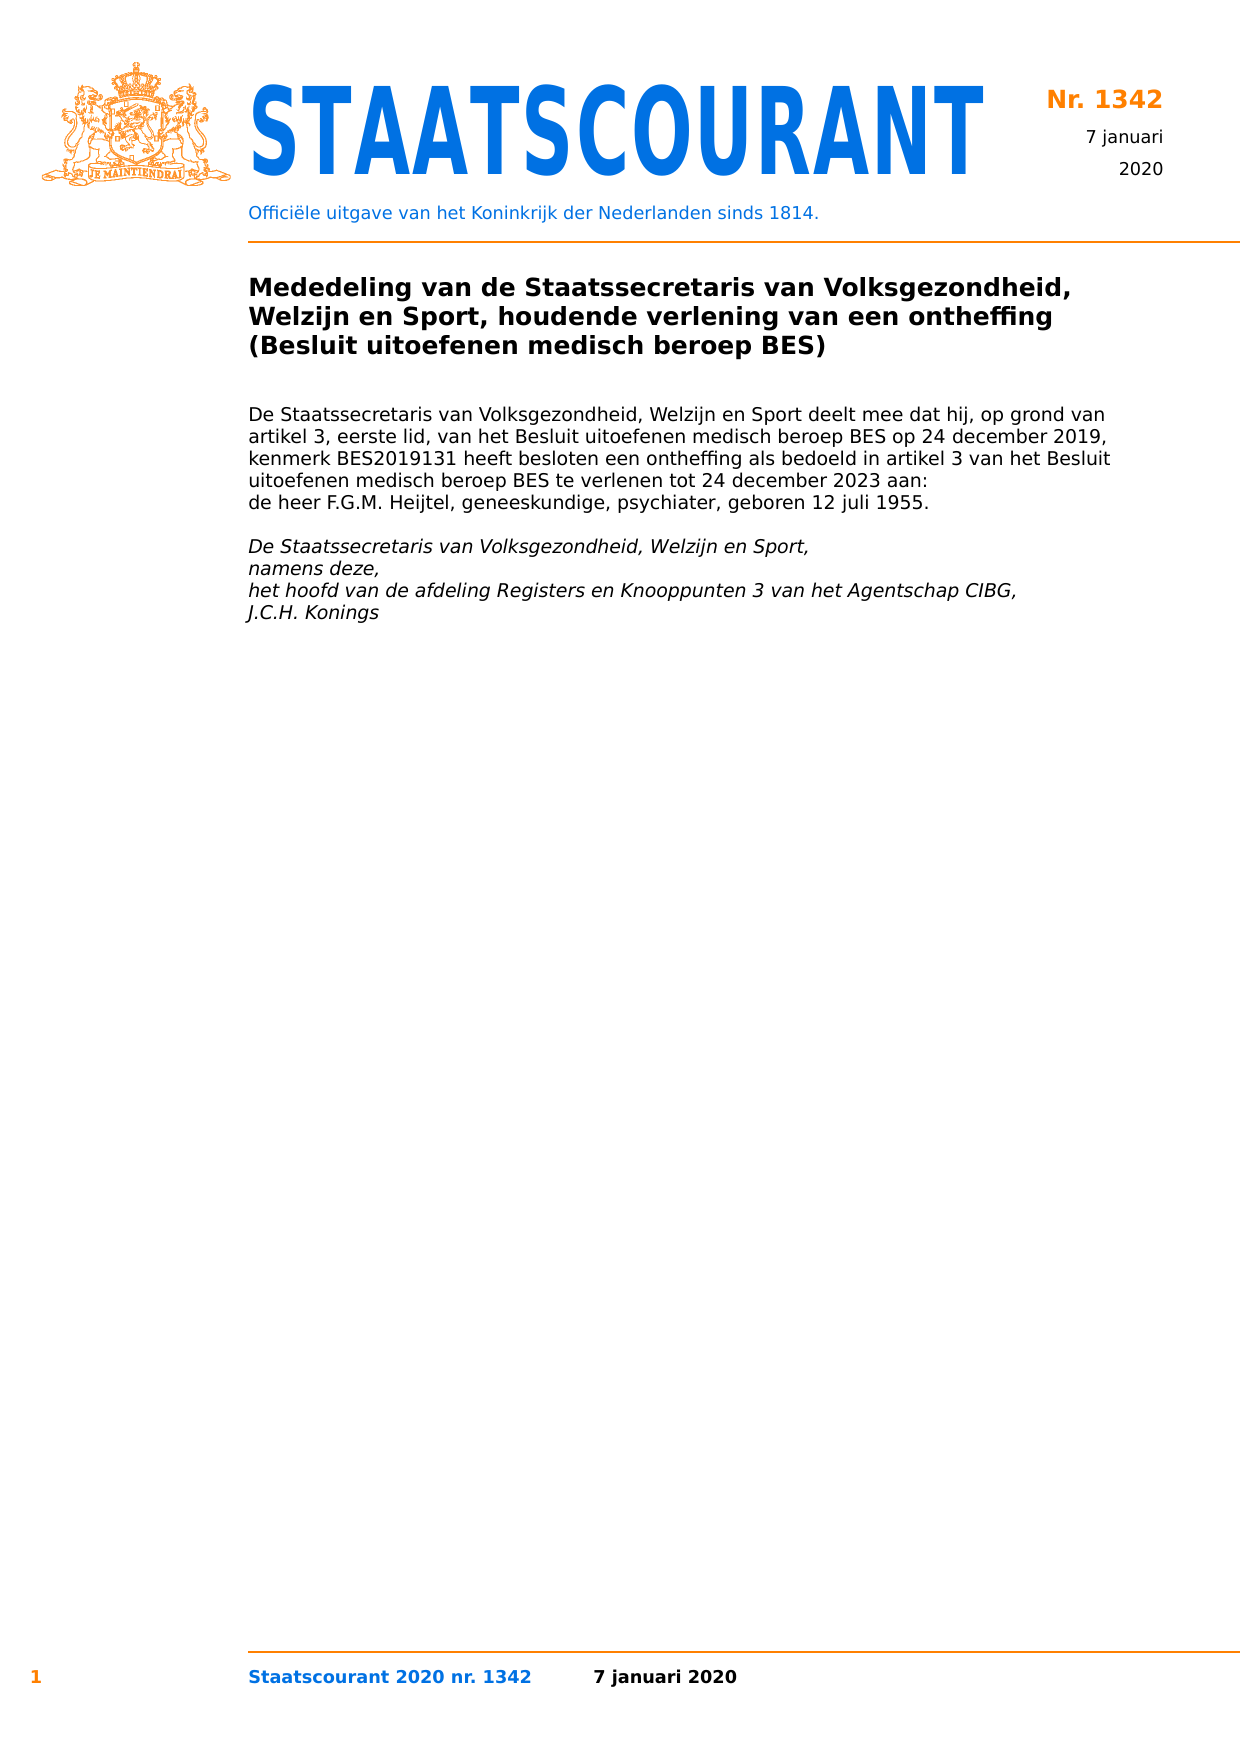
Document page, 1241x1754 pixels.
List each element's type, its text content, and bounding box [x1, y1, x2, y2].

table_cell 7 januari [998, 121, 1240, 153]
table_header [25, 62, 248, 241]
text de heer F.G.M. Heijtel, geneeskundige, psychiater, geboren 12 juli 1955. [248, 492, 1163, 514]
table_header Nr. 1342 [998, 62, 1240, 121]
text De Staatssecretaris van Volksgezondheid, Welzijn en Sport deelt mee dat hij, op grond van artikel 3, eerste lid, van het Besluit uitoefenen medisch beroep BES op 24 december 2019, kenmerk BES2019131 heeft besloten een ontheffing als bedoeld in artikel 3 van het Besluit uitoefenen medisch beroep BES te verlenen tot 24 december 2023 aan: [248, 404, 1163, 492]
picture [41, 62, 231, 186]
table_header STAATSCOURANT [248, 62, 998, 203]
table_cell 2020 [998, 153, 1240, 203]
text De Staatssecretaris van Volksgezondheid, Welzijn en Sport, namens deze, het hoofd van de afdeling Registers en Knooppunten 3 van het Agentschap CIBG, J.C.H. Konings [248, 536, 1163, 624]
table_cell Officiële uitgave van het Koninkrijk der Nederlanden sinds 1814. [248, 203, 1240, 241]
subtitle Mededeling van de Staatssecretaris van Volksgezondheid, Welzijn en Sport, houdende verlening van een ontheffing (Besluit uitoefenen medisch beroep BES) [248, 273, 1163, 361]
